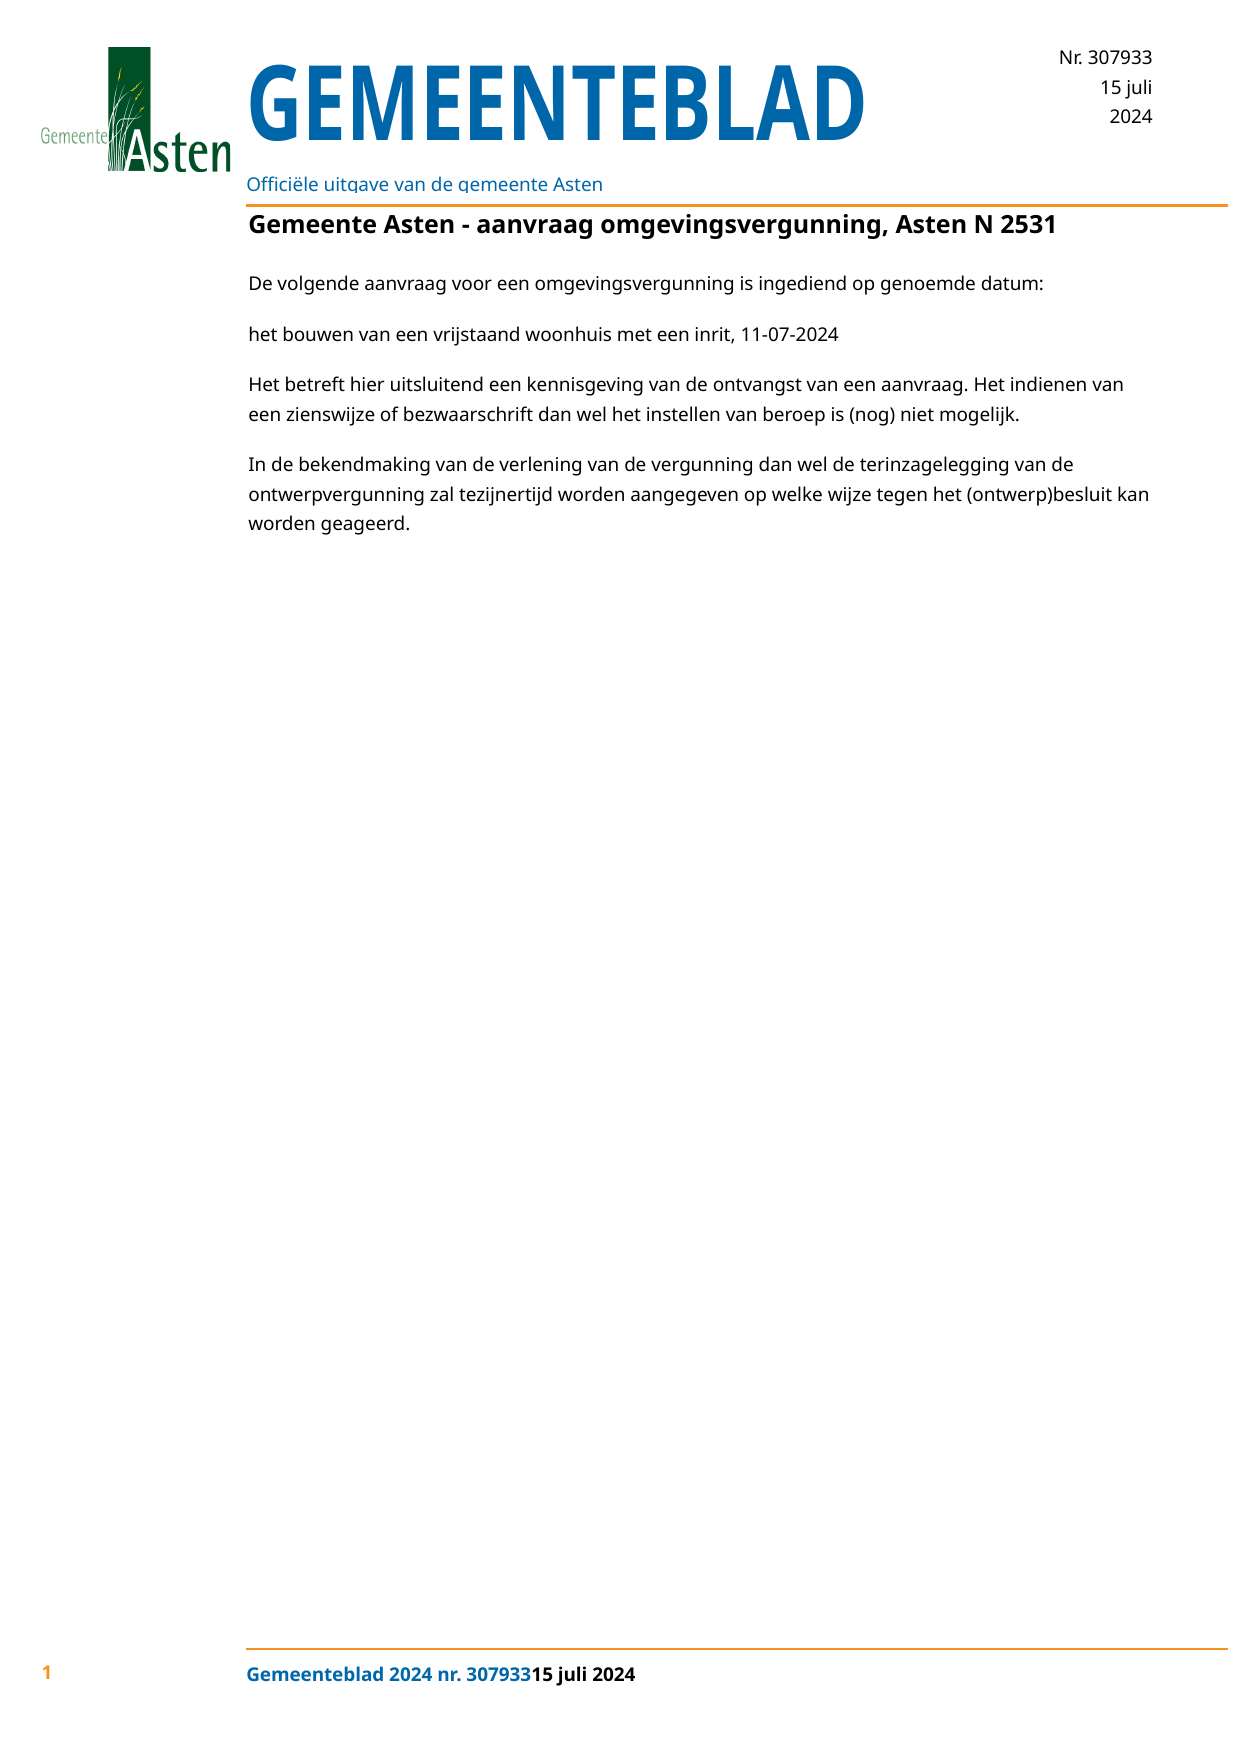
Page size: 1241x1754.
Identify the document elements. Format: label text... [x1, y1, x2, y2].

text Gemeente Asten - aanvraag omgevingsvergunning, Asten N 2531 [248, 207, 1152, 241]
text De volgende aanvraag voor een omgevingsvergunning is ingediend op genoemde datum: [248, 270, 1152, 296]
picture [41, 47, 231, 172]
text Het betreft hier uitsluitend een kennisgeving van de ontvangst van een aanvraag. Het indienen van een zienswijze of bezwaarschrift dan wel het instellen van beroep is (nog) niet mogelijk. [248, 371, 1152, 426]
text In de bekendmaking van de verlening van de vergunning dan wel de terinzagelegging van de ontwerpvergunning zal tezijnertijd worden aangegeven op welke wijze tegen het (ontwerp)besluit kan worden geageerd. [248, 451, 1152, 536]
text het bouwen van een vrijstaand woonhuis met een inrit, 11-07-2024 [248, 321, 1152, 346]
